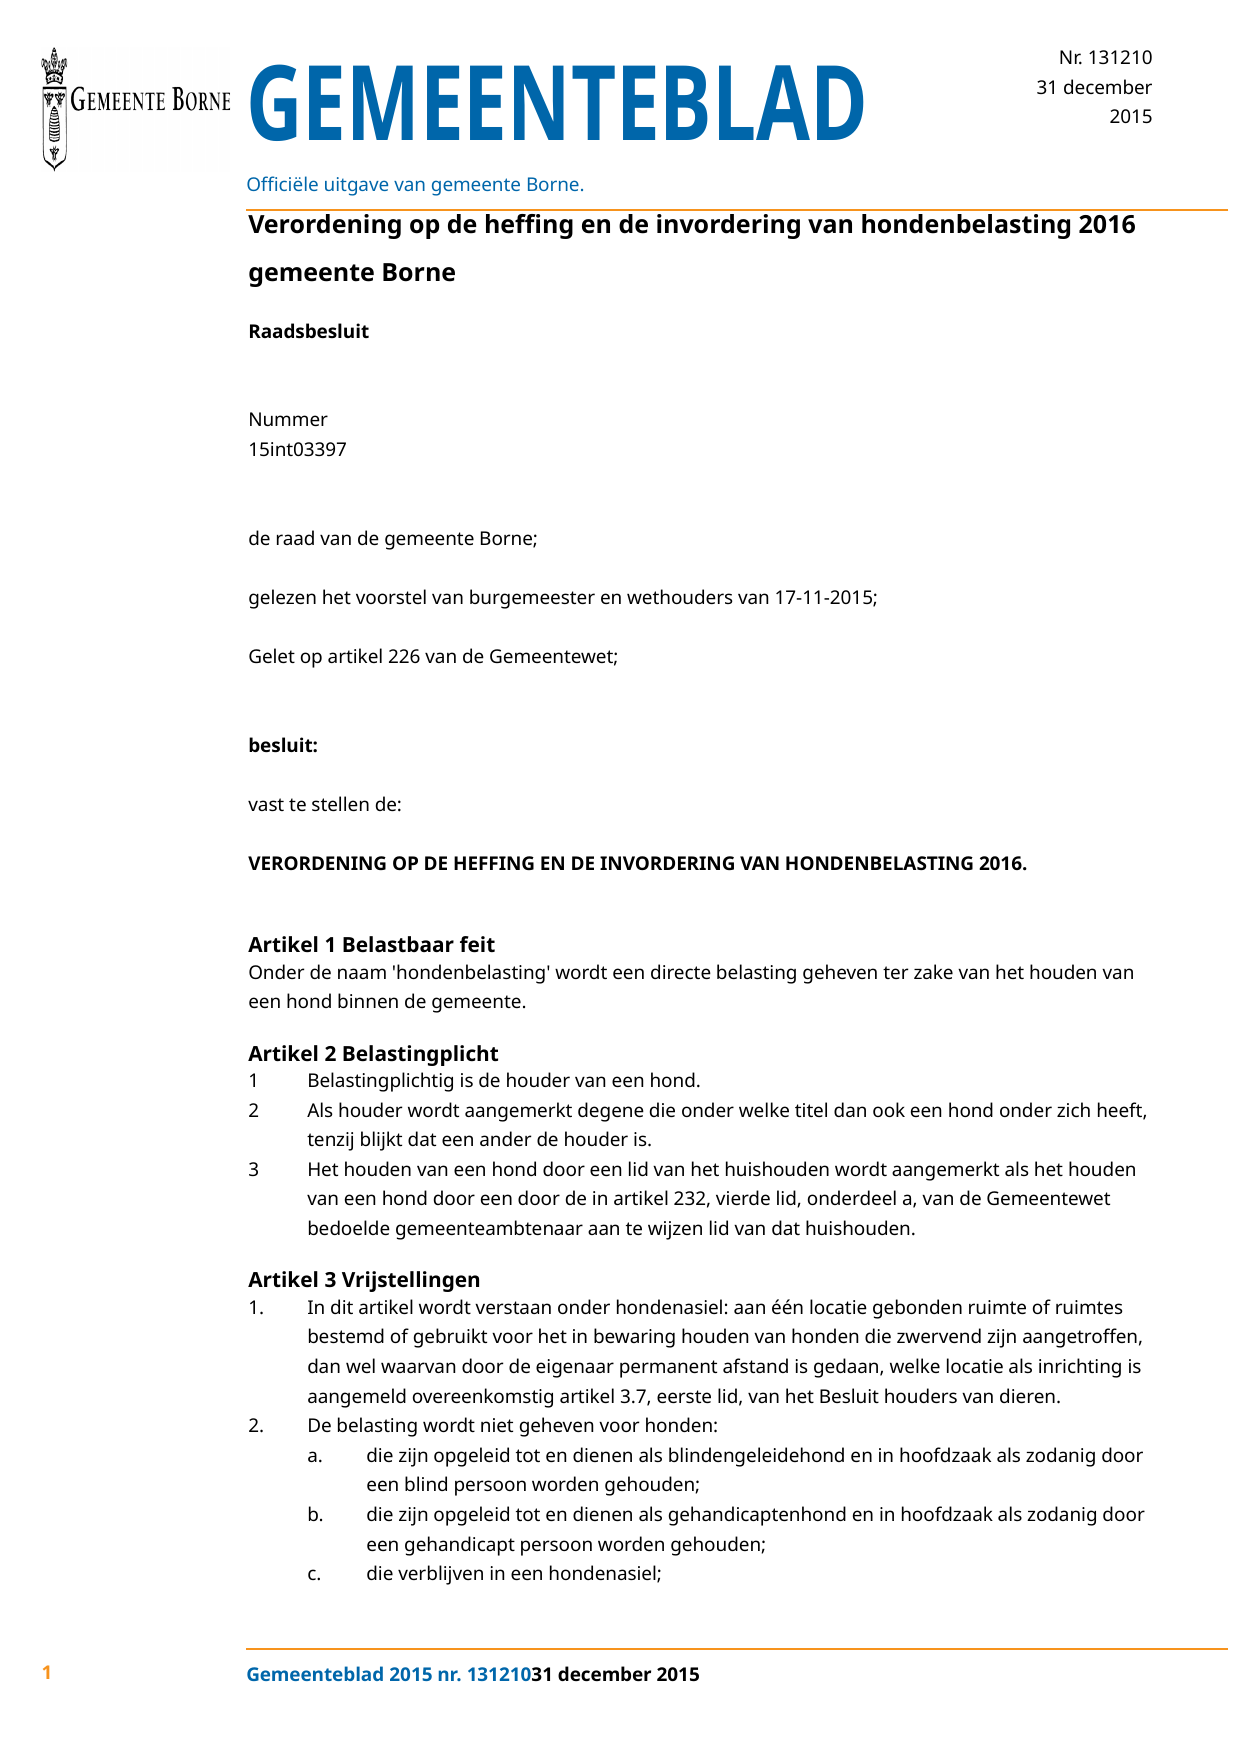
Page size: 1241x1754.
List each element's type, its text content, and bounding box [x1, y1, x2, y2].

text Artikel 1 Belastbaar feit [248, 930, 1152, 959]
text VERORDENING OP DE HEFFING EN DE INVORDERING VAN HONDENBELASTING 2016. [248, 850, 1152, 876]
text Nummer [248, 407, 1152, 432]
list die verblijven in een hondenasiel; [307, 1560, 1152, 1586]
text Artikel 3 Vrijstellingen [248, 1266, 1152, 1294]
text Raadsbesluit [248, 318, 1152, 344]
list De belasting wordt niet geheven voor honden: [248, 1412, 1152, 1438]
list die zijn opgeleid tot en dienen als blindengeleidehond en in hoofdzaak als zodanig door een blind persoon worden gehouden; [307, 1442, 1152, 1497]
text Artikel 2 Belastingplicht [248, 1039, 1152, 1067]
list Belastingplichtig is de houder van een hond. [248, 1067, 1152, 1093]
list die zijn opgeleid tot en dienen als gehandicaptenhond en in hoofdzaak als zodanig door een gehandicapt persoon worden gehouden; [307, 1501, 1152, 1556]
list Als houder wordt aangemerkt degene die onder welke titel dan ook een hond onder zich heeft, tenzij blijkt dat een ander de houder is. [248, 1097, 1152, 1152]
picture [41, 47, 231, 172]
text Verordening op de heffing en de invordering van hondenbelasting 2016 gemeente Borne [248, 211, 1152, 288]
text vast te stellen de: [248, 791, 1152, 817]
text gelezen het voorstel van burgemeester en wethouders van 17-11-2015; [248, 584, 1152, 610]
text de raad van de gemeente Borne; [248, 525, 1152, 551]
text 15int03397 [248, 436, 1152, 462]
text Gelet op artikel 226 van de Gemeentewet; [248, 643, 1152, 669]
text besluit: [248, 732, 1152, 758]
list In dit artikel wordt verstaan onder hondenasiel: aan één locatie gebonden ruimte of ruimtes bestemd of gebruikt voor het in bewaring houden van honden die zwervend zijn aangetroffen, dan wel waarvan door de eigenaar permanent afstand is gedaan, welke locatie als inrichting is aangemeld overeenkomstig artikel 3.7, eerste lid, van het Besluit houders van dieren. [248, 1294, 1152, 1408]
text Onder de naam 'hondenbelasting' wordt een directe belasting geheven ter zake van het houden van een hond binnen de gemeente. [248, 959, 1152, 1014]
list Het houden van een hond door een lid van het huishouden wordt aangemerkt als het houden van een hond door een door de in artikel 232, vierde lid, onderdeel a, van de Gemeentewet bedoelde gemeenteambtenaar aan te wijzen lid van dat huishouden. [248, 1156, 1152, 1241]
